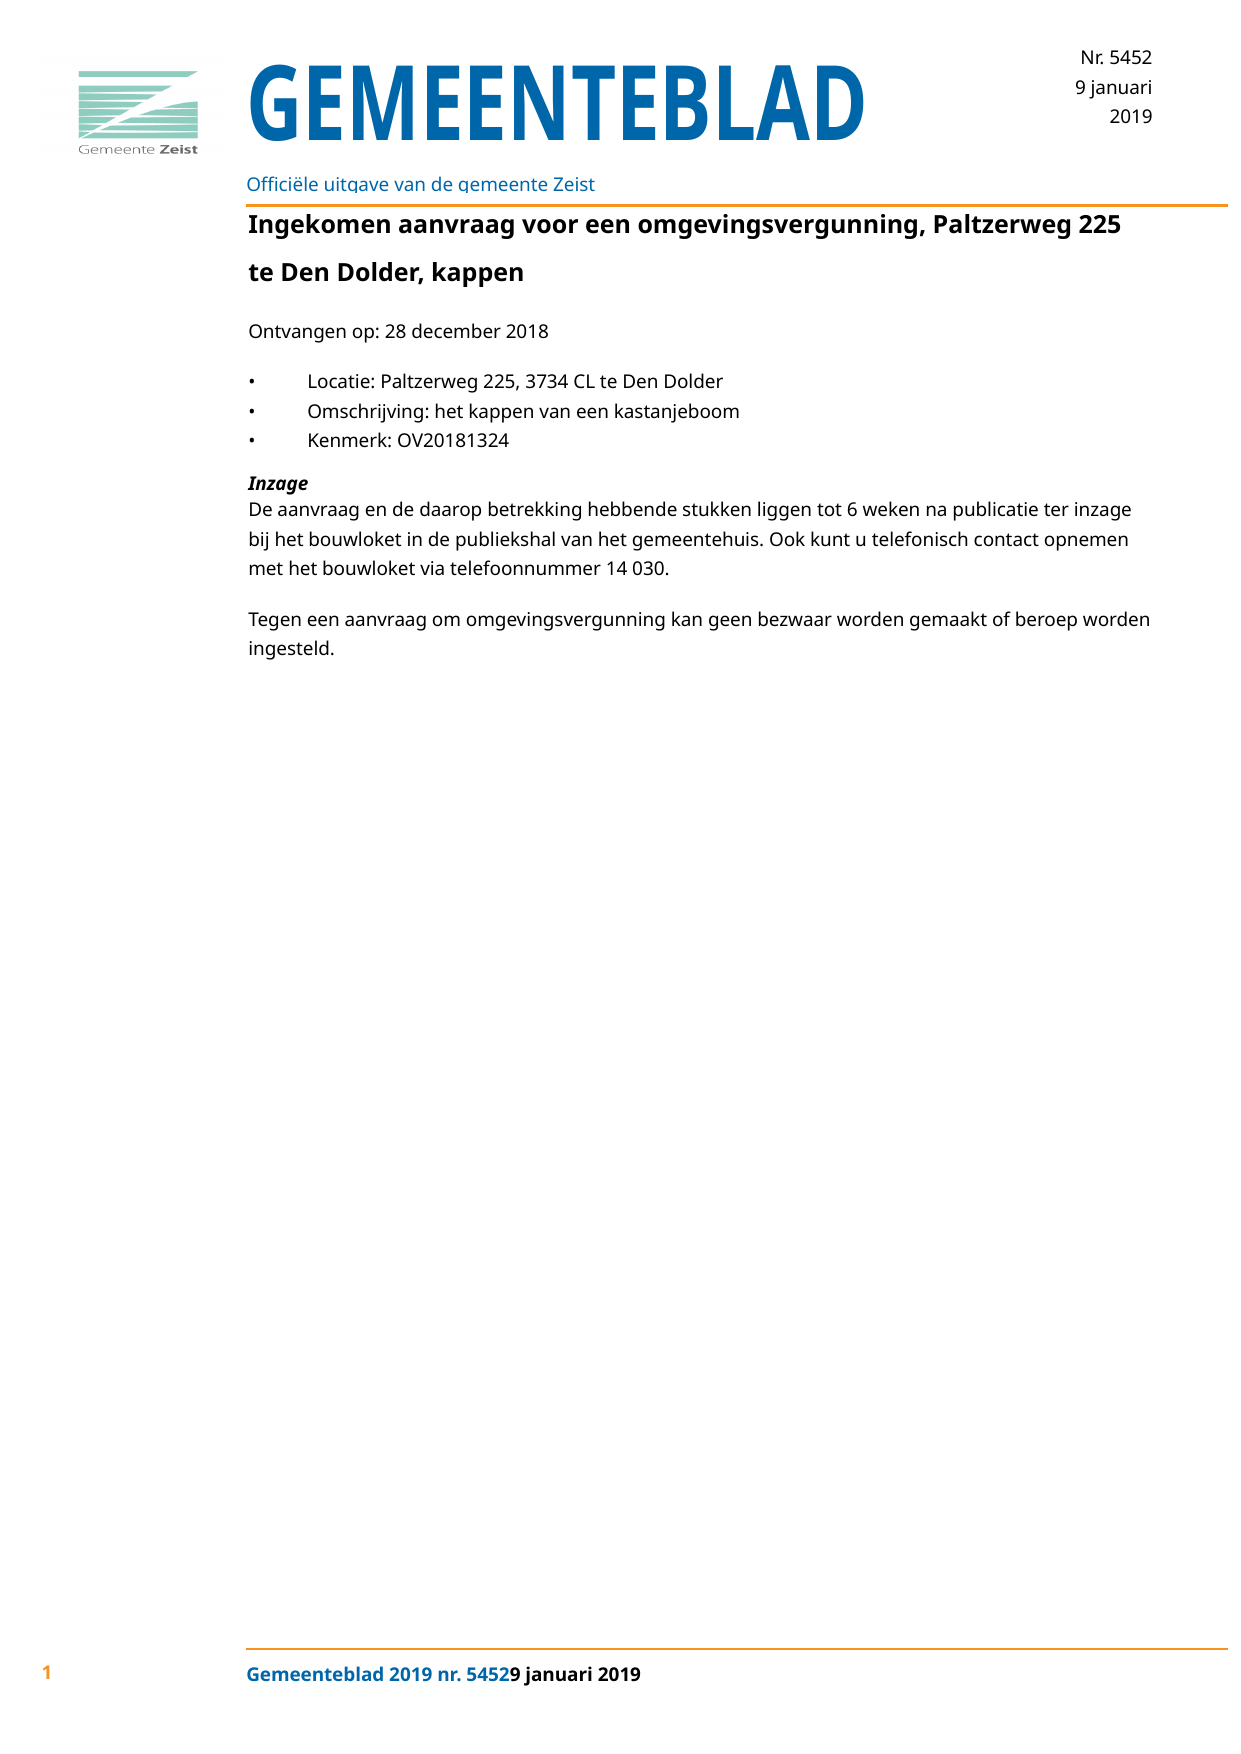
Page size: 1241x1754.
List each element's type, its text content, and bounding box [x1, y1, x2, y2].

list Kenmerk: OV20181324 [248, 427, 1152, 453]
text De aanvraag en de daarop betrekking hebbende stukken liggen tot 6 weken na publicatie ter inzage bij het bouwloket in de publiekshal van het gemeentehuis. Ook kunt u telefonisch contact opnemen met het bouwloket via telefoonnummer 14 030. [248, 496, 1152, 581]
list Locatie: Paltzerweg 225, 3734 CL te Den Dolder [248, 368, 1152, 394]
text Tegen een aanvraag om omgevingsvergunning kan geen bezwaar worden gemaakt of beroep worden ingesteld. [248, 606, 1152, 661]
picture [41, 47, 231, 172]
text Ontvangen op: 28 december 2018 [248, 318, 1152, 344]
text Inzage [248, 471, 1152, 496]
text Ingekomen aanvraag voor een omgevingsvergunning, Paltzerweg 225 te Den Dolder, kappen [248, 207, 1152, 288]
list Omschrijving: het kappen van een kastanjeboom [248, 398, 1152, 424]
